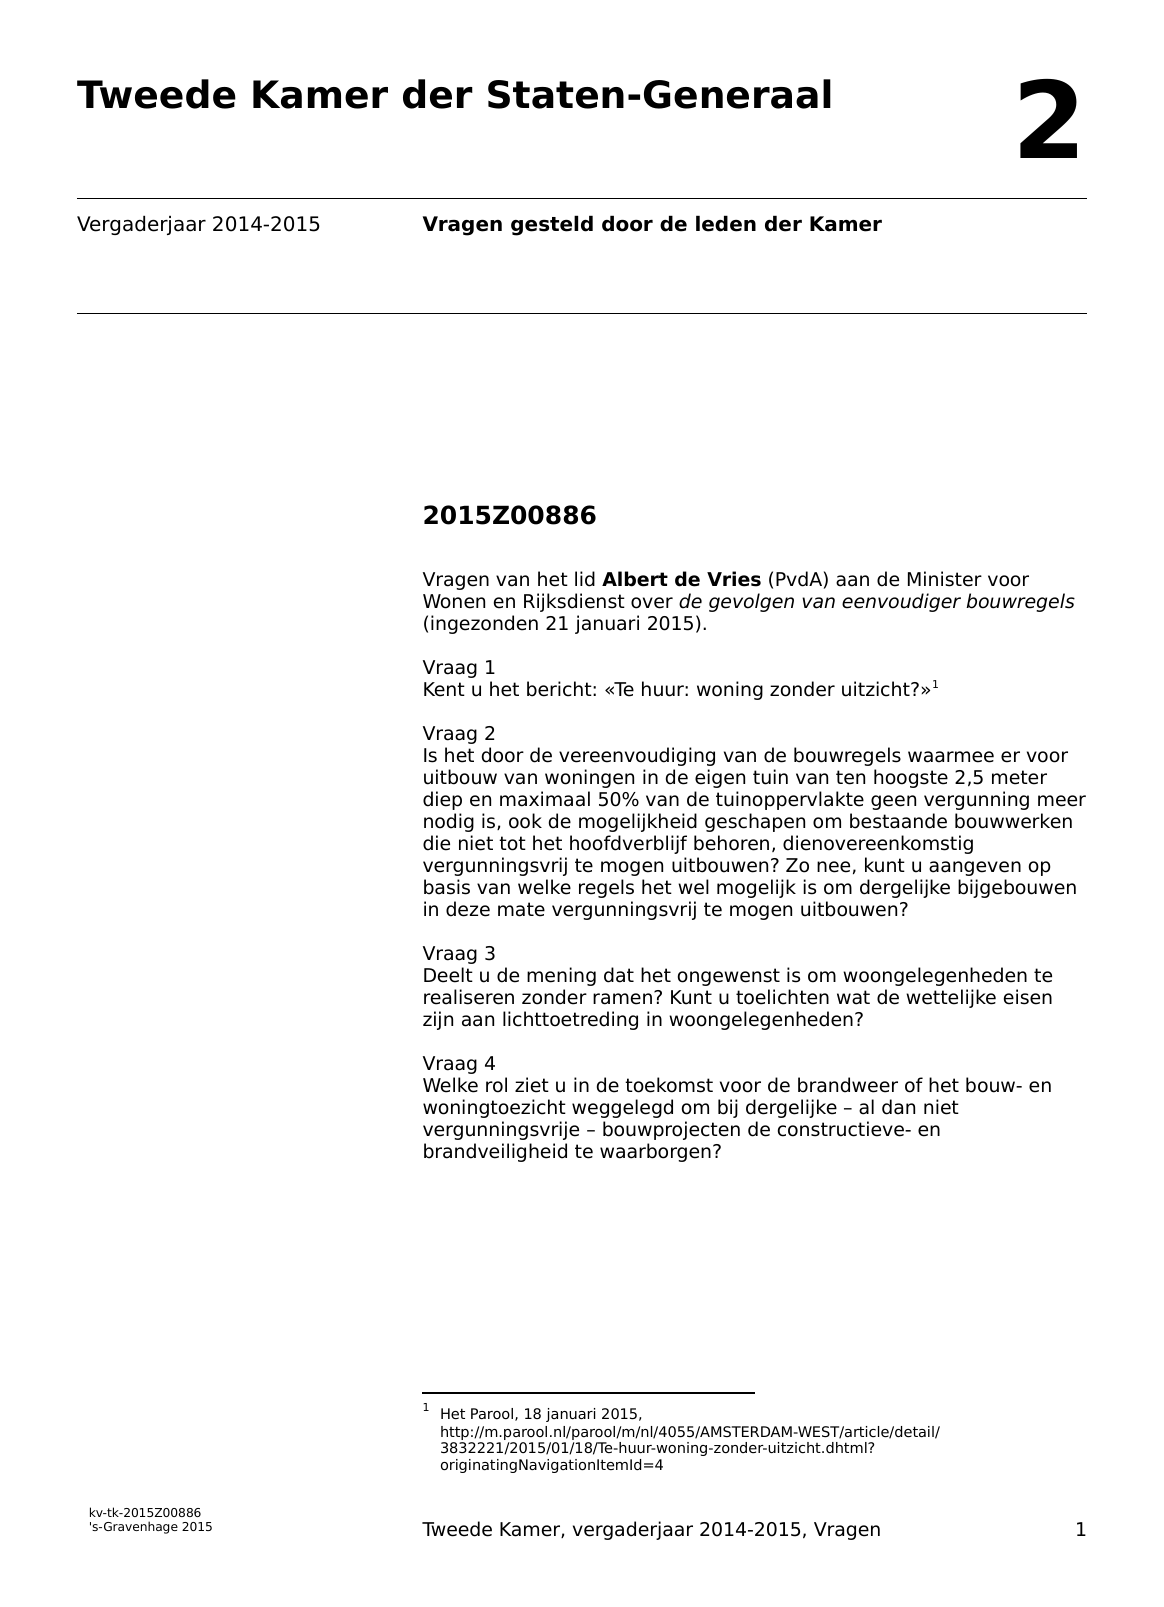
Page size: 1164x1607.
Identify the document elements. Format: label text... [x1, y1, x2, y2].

text Vraag 4 [422, 1053, 1087, 1075]
table_cell Vergaderjaar 2014-2015 [77, 199, 422, 313]
text Vragen van het lid Albert de Vries (PvdA) aan de Minister voor Wonen en Rijksdienst over de gevolgen van eenvoudiger bouwregels (ingezonden 21 januari 2015). [422, 569, 1087, 635]
text Vraag 1 [422, 657, 1087, 679]
text Vraag 2 [422, 723, 1087, 745]
text 's-Gravenhage 2015 [88, 1520, 323, 1534]
table_header 2 [886, 59, 1087, 198]
text Kent u het bericht: «Te huur: woning zonder uitzicht?» [422, 679, 1087, 701]
text Het Parool, 18 januari 2015, http://m.parool.nl/parool/m/nl/4055/AMSTERDAM-WEST/article/detail/3832221/2015/01/18/Te-huur-woning-zonder-uitzicht.dhtml?originatingNavigationItemId=4 [422, 1402, 1087, 1474]
text kv-tk-2015Z00886 [88, 1506, 323, 1520]
text Vraag 3 [422, 943, 1087, 965]
text 2015Z00886 [422, 501, 1087, 531]
text Welke rol ziet u in de toekomst voor de brandweer of het bouw- en woningtoezicht weggelegd om bij dergelijke – al dan niet vergunningsvrije – bouwprojecten de constructieve- en brandveiligheid te waarborgen? [422, 1075, 1087, 1163]
text Deelt u de mening dat het ongewenst is om woongelegenheden te realiseren zonder ramen? Kunt u toelichten wat de wettelijke eisen zijn aan lichttoetreding in woongelegenheden? [422, 965, 1087, 1031]
table_cell Vragen gesteld door de leden der Kamer [422, 199, 1087, 313]
table_header Tweede Kamer der Staten-Generaal [77, 59, 886, 198]
text Is het door de vereenvoudiging van de bouwregels waarmee er voor uitbouw van woningen in de eigen tuin van ten hoogste 2,5 meter diep en maximaal 50% van de tuinoppervlakte geen vergunning meer nodig is, ook de mogelijkheid geschapen om bestaande bouwwerken die niet tot het hoofdverblijf behoren, dienovereenkomstig vergunningsvrij te mogen uitbouwen? Zo nee, kunt u aangeven op basis van welke regels het wel mogelijk is om dergelijke bijgebouwen in deze mate vergunningsvrij te mogen uitbouwen? [422, 745, 1087, 921]
